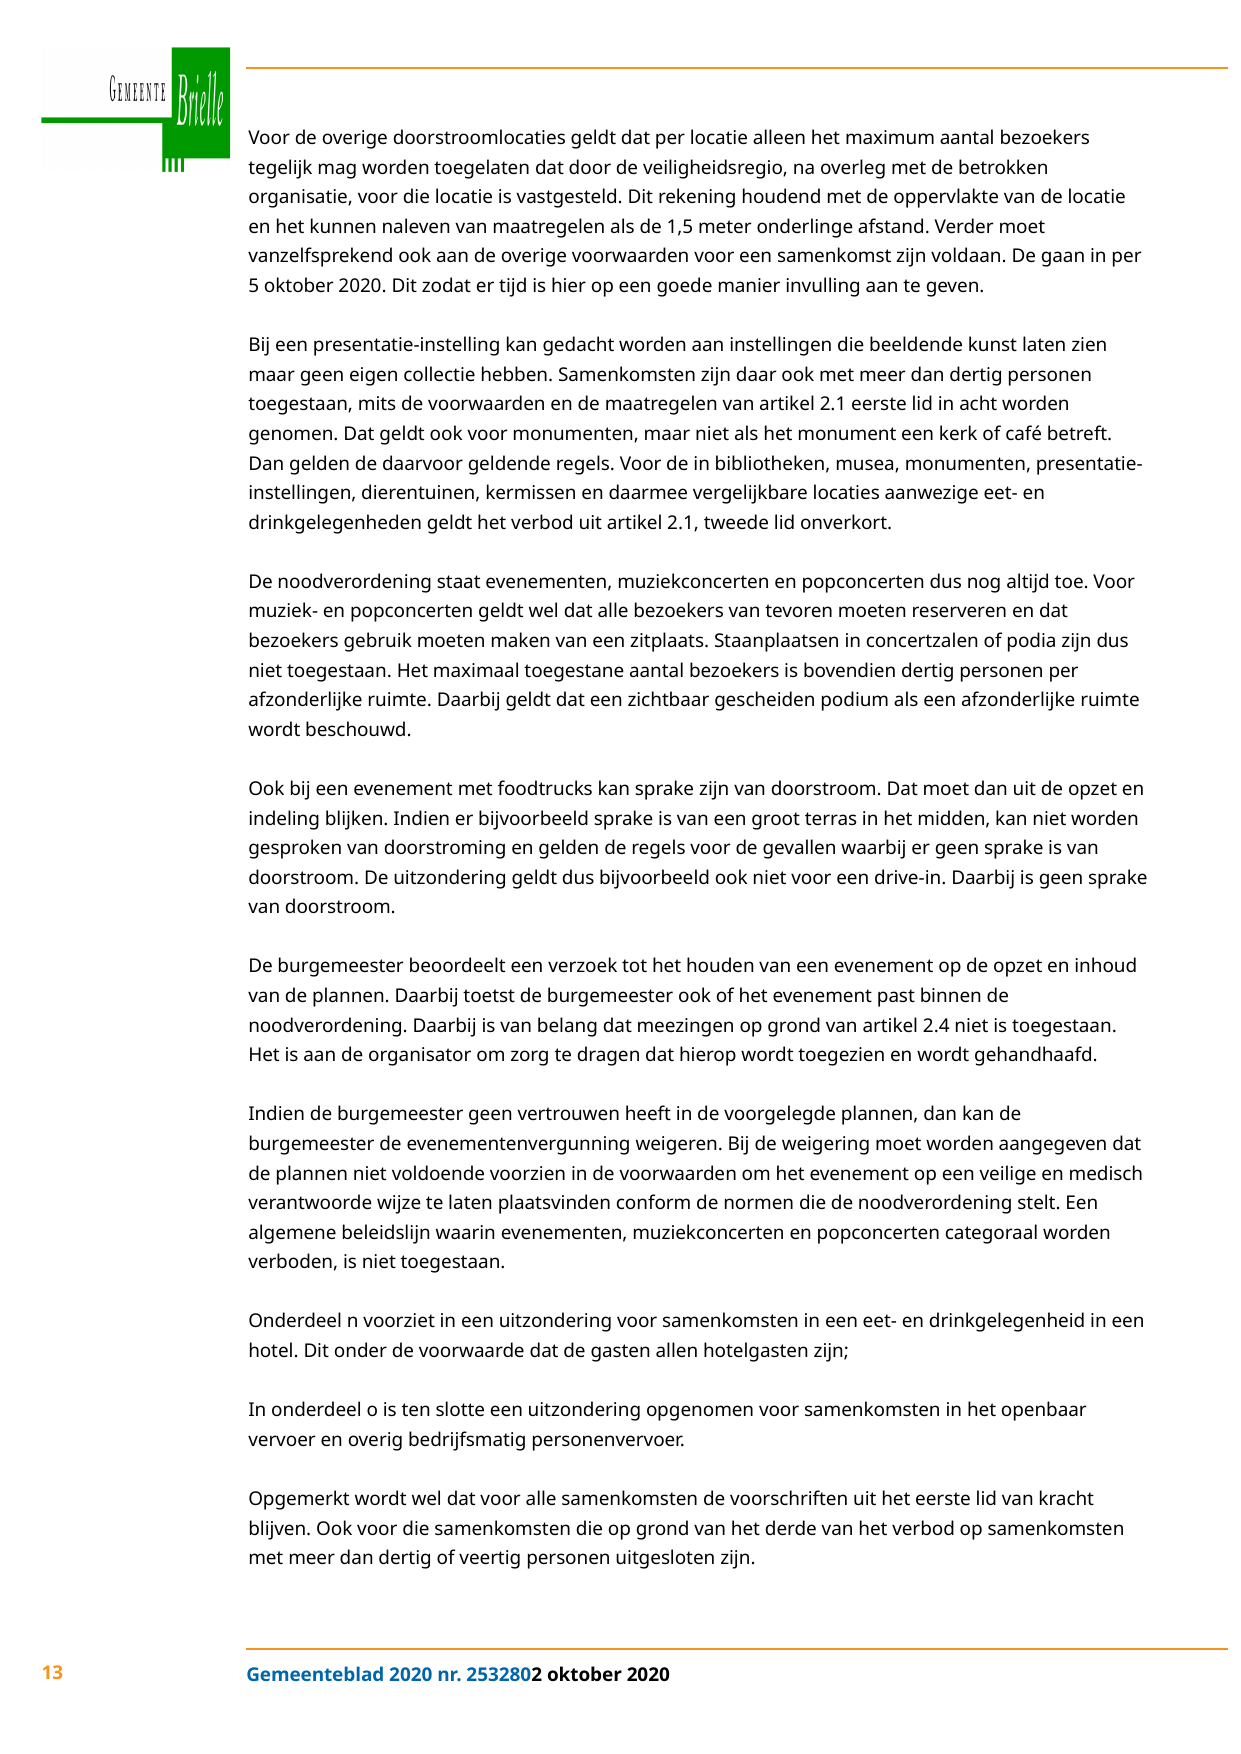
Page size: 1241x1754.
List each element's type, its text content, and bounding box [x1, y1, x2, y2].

picture [41, 47, 231, 172]
text Indien de burgemeester geen vertrouwen heeft in de voorgelegde plannen, dan kan de burgemeester de evenementenvergunning weigeren. Bij de weigering moet worden aangegeven dat de plannen niet voldoende voorzien in de voorwaarden om het evenement op een veilige en medisch verantwoorde wijze te laten plaatsvinden conform de normen die de noodverordening stelt. Een algemene beleidslijn waarin evenementen, muziekconcerten en popconcerten categoraal worden verboden, is niet toegestaan. [248, 1101, 1152, 1274]
text Onderdeel n voorziet in een uitzondering voor samenkomsten in een eet- en drinkgelegenheid in een hotel. Dit onder de voorwaarde dat de gasten allen hotelgasten zijn; [248, 1308, 1152, 1363]
text De noodverordening staat evenementen, muziekconcerten en popconcerten dus nog altijd toe. Voor muziek- en popconcerten geldt wel dat alle bezoekers van tevoren moeten reserveren en dat bezoekers gebruik moeten maken van een zitplaats. Staanplaatsen in concertzalen of podia zijn dus niet toegestaan. Het maximaal toegestane aantal bezoekers is bovendien dertig personen per afzonderlijke ruimte. Daarbij geldt dat een zichtbaar gescheiden podium als een afzonderlijke ruimte wordt beschouwd. [248, 568, 1152, 742]
text Ook bij een evenement met foodtrucks kan sprake zijn van doorstroom. Dat moet dan uit de opzet en indeling blijken. Indien er bijvoorbeeld sprake is van een groot terras in het midden, kan niet worden gesproken van doorstroming en gelden de regels voor de gevallen waarbij er geen sprake is van doorstroom. De uitzondering geldt dus bijvoorbeeld ook niet voor een drive-in. Daarbij is geen sprake van doorstroom. [248, 775, 1152, 919]
text In onderdeel o is ten slotte een uitzondering opgenomen voor samenkomsten in het openbaar vervoer en overig bedrijfsmatig personenvervoer. [248, 1396, 1152, 1452]
text De burgemeester beoordeelt een verzoek tot het houden van een evenement op de opzet en inhoud van de plannen. Daarbij toetst de burgemeester ook of het evenement past binnen de noodverordening. Daarbij is van belang dat meezingen op grond van artikel 2.4 niet is toegestaan. Het is aan de organisator om zorg te dragen dat hierop wordt toegezien en wordt gehandhaafd. [248, 953, 1152, 1067]
text Bij een presentatie-instelling kan gedacht worden aan instellingen die beeldende kunst laten zien maar geen eigen collectie hebben. Samenkomsten zijn daar ook met meer dan dertig personen toegestaan, mits de voorwaarden en de maatregelen van artikel 2.1 eerste lid in acht worden genomen. Dat geldt ook voor monumenten, maar niet als het monument een kerk of café betreft. Dan gelden de daarvoor geldende regels. Voor de in bibliotheken, musea, monumenten, presentatie-instellingen, dierentuinen, kermissen en daarmee vergelijkbare locaties aanwezige eet- en drinkgelegenheden geldt het verbod uit artikel 2.1, tweede lid onverkort. [248, 331, 1152, 535]
text Voor de overige doorstroomlocaties geldt dat per locatie alleen het maximum aantal bezoekers tegelijk mag worden toegelaten dat door de veiligheidsregio, na overleg met de betrokken organisatie, voor die locatie is vastgesteld. Dit rekening houdend met de oppervlakte van de locatie en het kunnen naleven van maatregelen als de 1,5 meter onderlinge afstand. Verder moet vanzelfsprekend ook aan de overige voorwaarden voor een samenkomst zijn voldaan. De gaan in per 5 oktober 2020. Dit zodat er tijd is hier op een goede manier invulling aan te geven. [248, 124, 1152, 298]
text Opgemerkt wordt wel dat voor alle samenkomsten de voorschriften uit het eerste lid van kracht blijven. Ook voor die samenkomsten die op grond van het derde van het verbod op samenkomsten met meer dan dertig of veertig personen uitgesloten zijn. [248, 1485, 1152, 1570]
